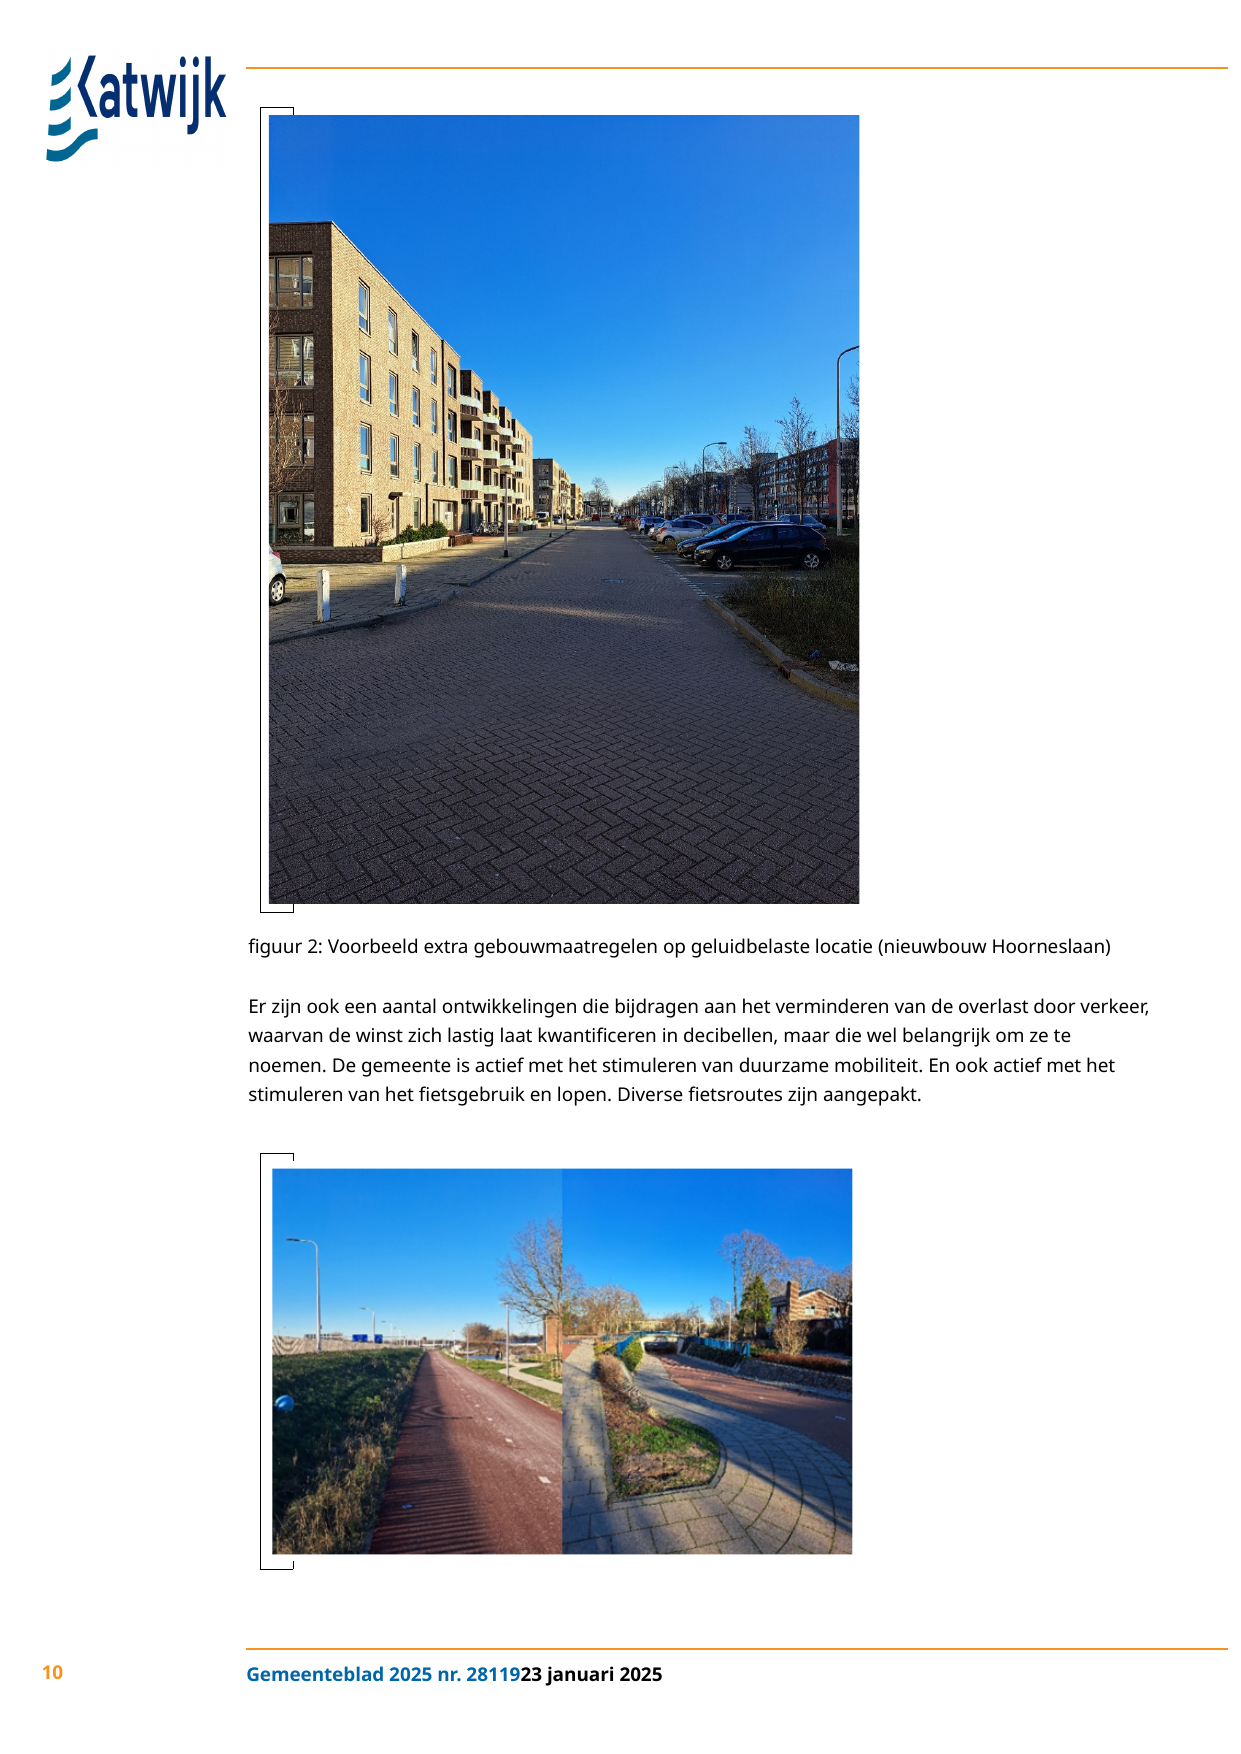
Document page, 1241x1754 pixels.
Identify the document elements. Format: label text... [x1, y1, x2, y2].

picture [41, 47, 231, 172]
text Er zijn ook een aantal ontwikkelingen die bijdragen aan het verminderen van de overlast door verkeer, waarvan de winst zich lastig laat kwantificeren in decibellen, maar die wel belangrijk om ze te noemen. De gemeente is actief met het stimuleren van duurzame mobiliteit. En ook actief met het stimuleren van het fietsgebruik en lopen. Diverse fietsroutes zijn aangepakt. [248, 993, 1152, 1107]
picture [268, 1161, 860, 1561]
text figuur 2: Voorbeeld extra gebouwmaatregelen op geluidbelaste locatie (nieuwbouw Hoorneslaan) [248, 934, 1152, 959]
picture [268, 115, 860, 904]
